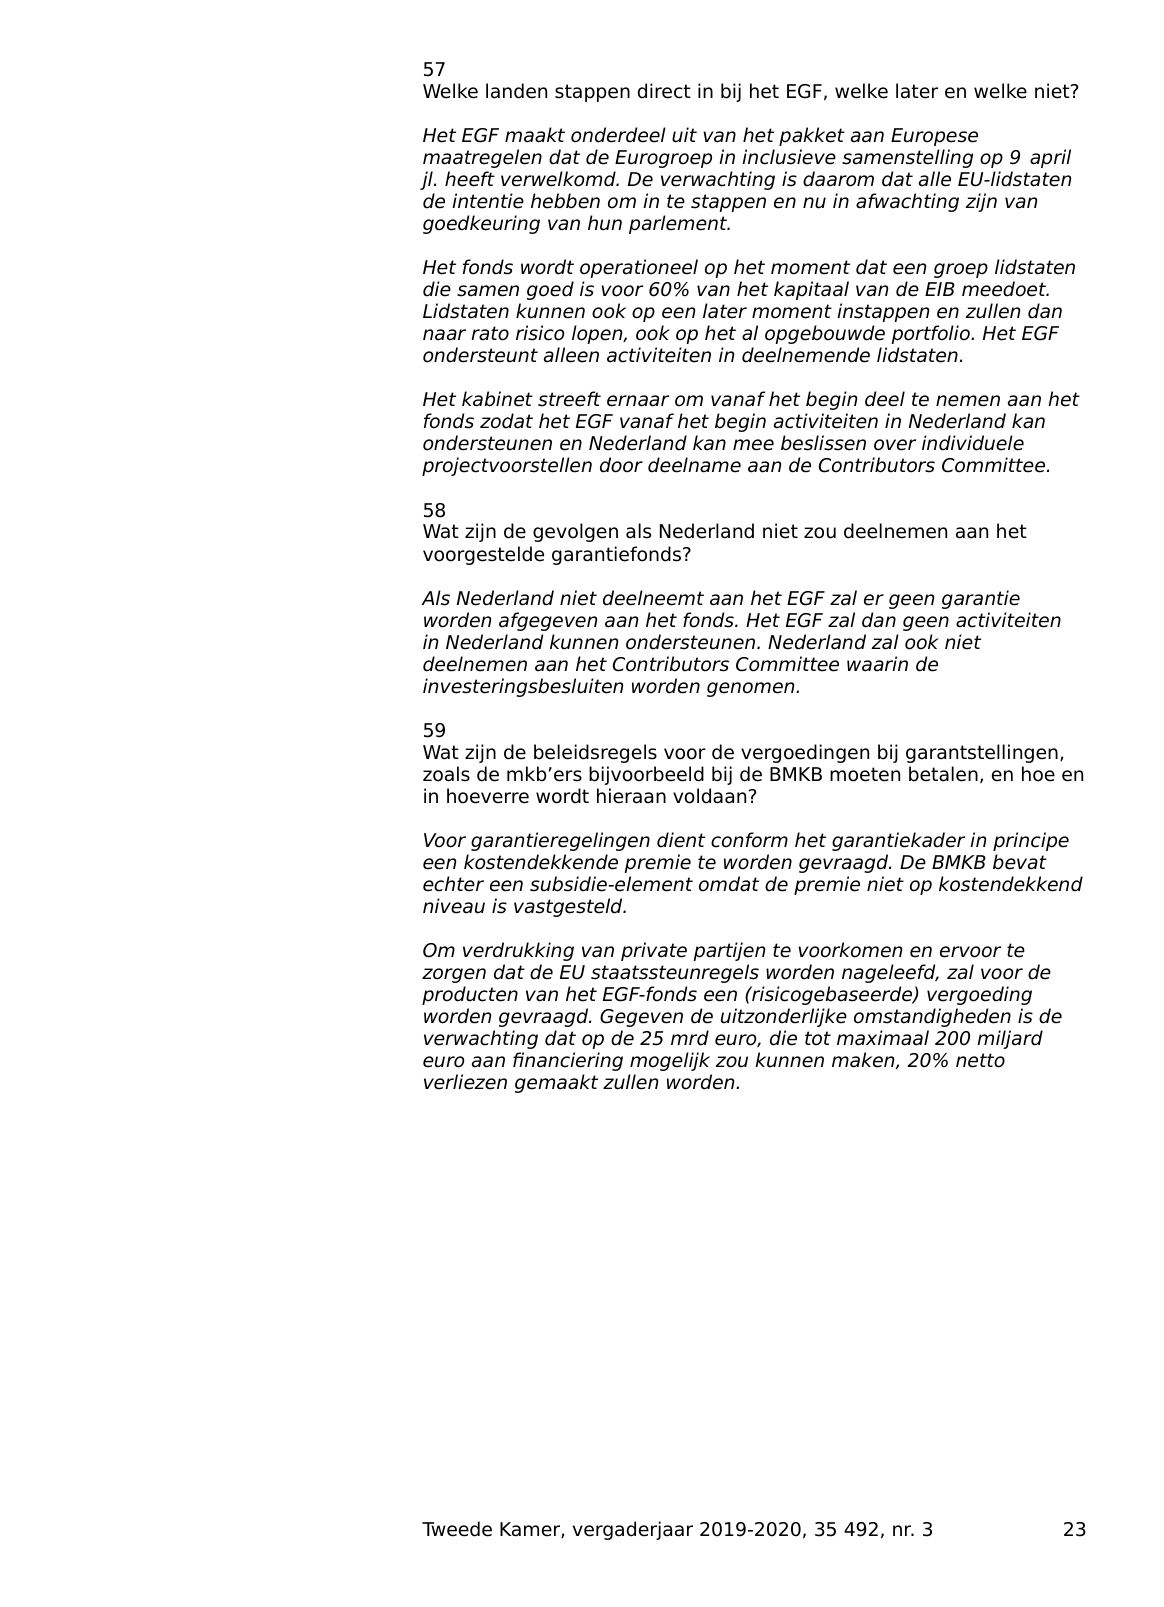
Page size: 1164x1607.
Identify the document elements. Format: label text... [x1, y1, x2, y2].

text Wat zijn de beleidsregels voor de vergoedingen bij garantstellingen, zoals de mkb’ers bijvoorbeeld bij de BMKB moeten betalen, en hoe en in hoeverre wordt hieraan voldaan? [422, 742, 1087, 808]
text Het fonds wordt operationeel op het moment dat een groep lidstaten die samen goed is voor 60% van het kapitaal van de EIB meedoet. Lidstaten kunnen ook op een later moment instappen en zullen dan naar rato risico lopen, ook op het al opgebouwde portfolio. Het EGF ondersteunt alleen activiteiten in deelnemende lidstaten. [422, 257, 1087, 367]
text Het kabinet streeft ernaar om vanaf het begin deel te nemen aan het fonds zodat het EGF vanaf het begin activiteiten in Nederland kan ondersteunen en Nederland kan mee beslissen over individuele projectvoorstellen door deelname aan de Contributors Committee. [422, 389, 1087, 477]
text Wat zijn de gevolgen als Nederland niet zou deelnemen aan het voorgestelde garantiefonds? [422, 521, 1087, 565]
text Het EGF maakt onderdeel uit van het pakket aan Europese maatregelen dat de Eurogroep in inclusieve samenstelling op 9 april jl. heeft verwelkomd. De verwachting is daarom dat alle EU-lidstaten de intentie hebben om in te stappen en nu in afwachting zijn van goedkeuring van hun parlement. [422, 125, 1087, 235]
text Als Nederland niet deelneemt aan het EGF zal er geen garantie worden afgegeven aan het fonds. Het EGF zal dan geen activiteiten in Nederland kunnen ondersteunen. Nederland zal ook niet deelnemen aan het Contributors Committee waarin de investeringsbesluiten worden genomen. [422, 588, 1087, 697]
text 59 [422, 720, 1087, 742]
text Voor garantieregelingen dient conform het garantiekader in principe een kostendekkende premie te worden gevraagd. De BMKB bevat echter een subsidie-element omdat de premie niet op kostendekkend niveau is vastgesteld. [422, 830, 1087, 918]
text Om verdrukking van private partijen te voorkomen en ervoor te zorgen dat de EU staatssteunregels worden nageleefd, zal voor de producten van het EGF-fonds een (risicogebaseerde) vergoeding worden gevraagd. Gegeven de uitzonderlijke omstandigheden is de verwachting dat op de 25 mrd euro, die tot maximaal 200 miljard euro aan financiering mogelijk zou kunnen maken, 20% netto verliezen gemaakt zullen worden. [422, 940, 1087, 1094]
text 58 [422, 499, 1087, 521]
text 57 [422, 59, 1087, 81]
text Welke landen stappen direct in bij het EGF, welke later en welke niet? [422, 81, 1087, 103]
